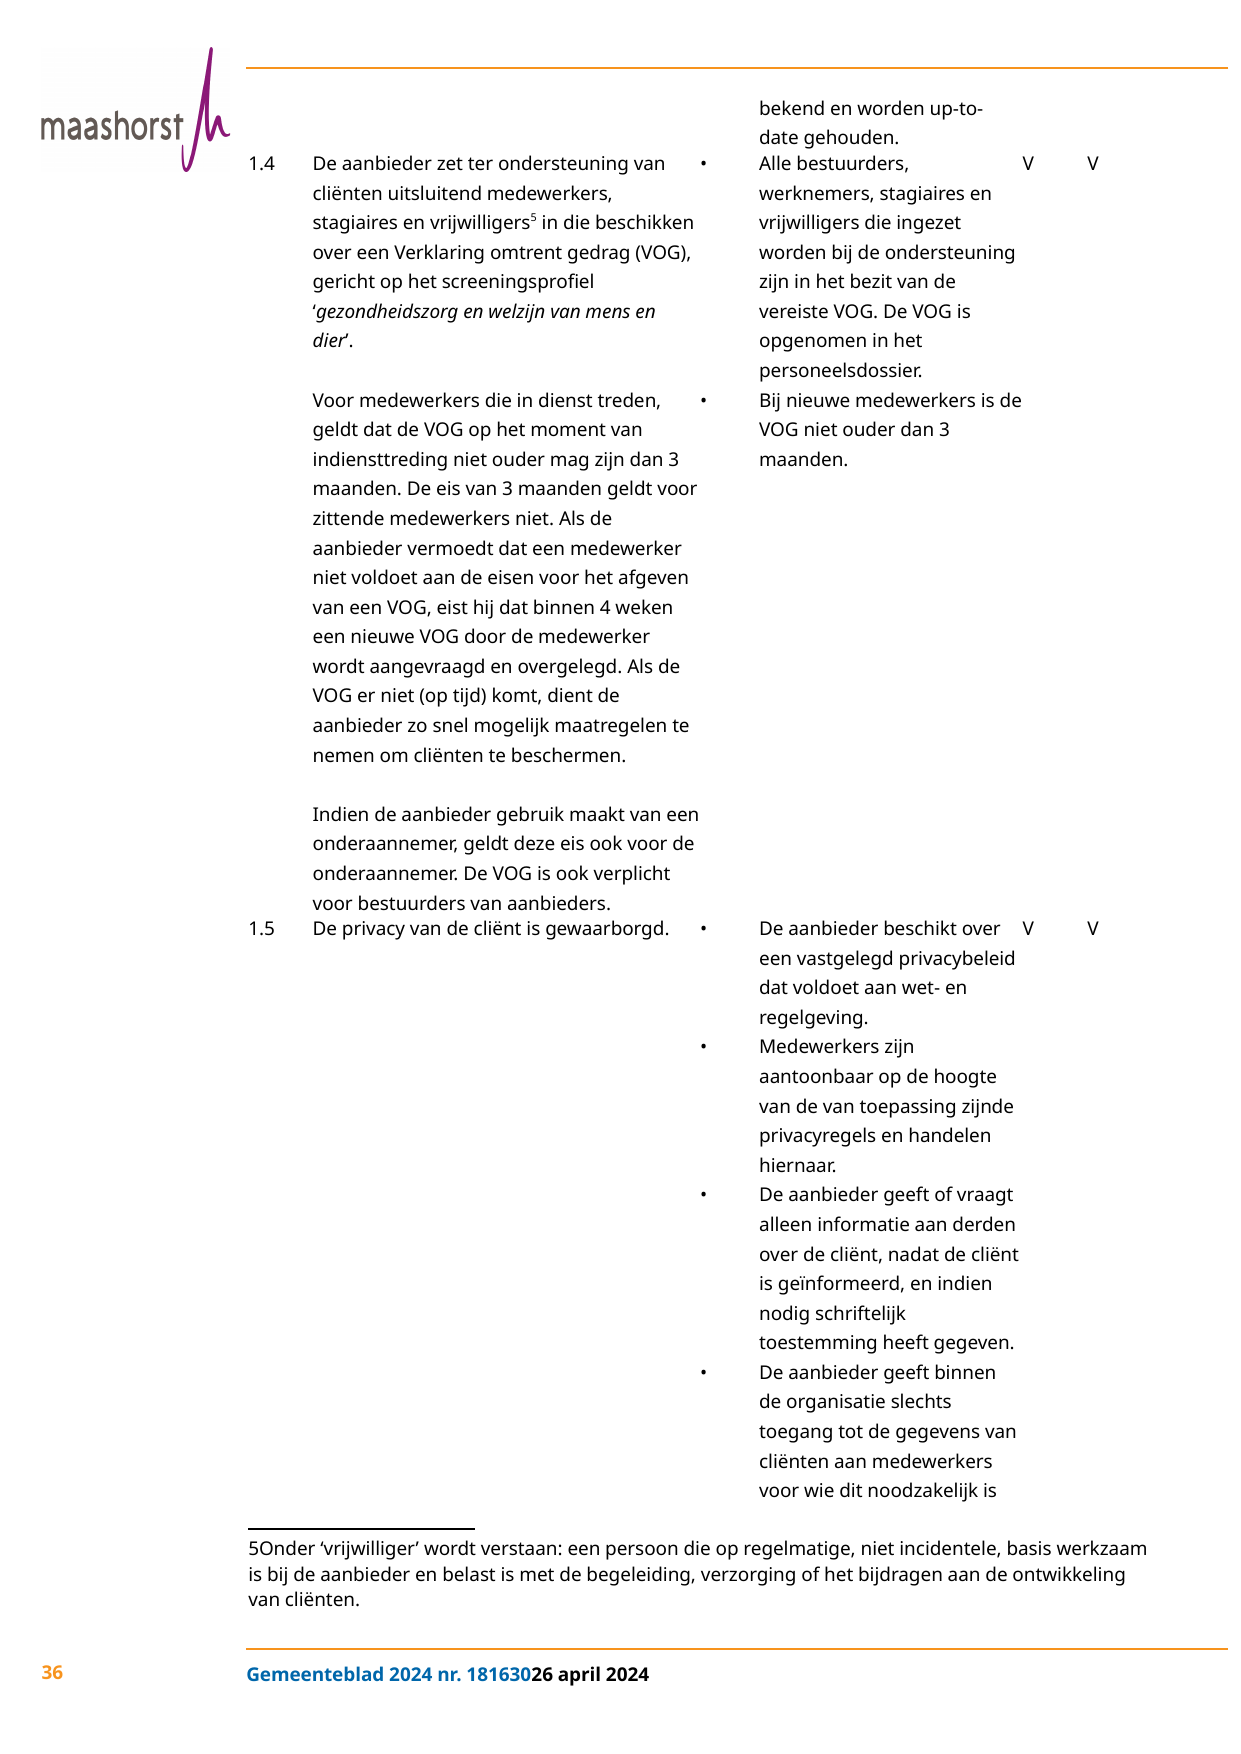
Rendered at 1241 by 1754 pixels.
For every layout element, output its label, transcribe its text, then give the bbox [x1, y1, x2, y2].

table_cell De privacy van de cliënt is gewaarborgd. [313, 915, 700, 1503]
table_cell [1087, 95, 1152, 150]
table_cell bekend en worden up-to-date gehouden. [700, 95, 1022, 150]
table_cell Alle bestuurders, werknemers, stagiaires en vrijwilligers die ingezet worden bij de ondersteuning zijn in het bezit van de vereiste VOG. De VOG is opgenomen in het personeelsdossier. Bij nieuwe medewerkers is de VOG niet ouder dan 3 maanden. [700, 150, 1022, 915]
picture [41, 47, 231, 172]
table_cell De aanbieder beschikt over een vastgelegd privacybeleid dat voldoet aan wet- en regelgeving. Medewerkers zijn aantoonbaar op de hoogte van de van toepassing zijnde privacyregels en handelen hiernaar. De aanbieder geeft of vraagt alleen informatie aan derden over de cliënt, nadat de cliënt is geïnformeerd, en indien nodig schriftelijk toestemming heeft gegeven. De aanbieder geeft binnen de organisatie slechts toegang tot de gegevens van cliënten aan medewerkers voor wie dit noodzakelijk is [700, 915, 1022, 1503]
table_cell V [1023, 915, 1087, 1503]
table_cell [1023, 95, 1087, 150]
table_cell 1.5 [248, 915, 312, 1503]
table_cell 1.4 [248, 150, 312, 915]
table_cell V [1087, 915, 1152, 1503]
table_cell [248, 95, 312, 150]
table_cell [313, 95, 700, 150]
table_cell De aanbieder zet ter ondersteuning van cliënten uitsluitend medewerkers, stagiaires en vrijwilligers in die beschikken over een Verklaring omtrent gedrag (VOG), gericht op het screeningsprofiel ‘gezondheidszorg en welzijn van mens en dier’. Voor medewerkers die in dienst treden, geldt dat de VOG op het moment van indiensttreding niet ouder mag zijn dan 3 maanden. De eis van 3 maanden geldt voor zittende medewerkers niet. Als de aanbieder vermoedt dat een medewerker niet voldoet aan de eisen voor het afgeven van een VOG, eist hij dat binnen 4 weken een nieuwe VOG door de medewerker wordt aangevraagd en overgelegd. Als de VOG er niet (op tijd) komt, dient de aanbieder zo snel mogelijk maatregelen te nemen om cliënten te beschermen. Indien de aanbieder gebruik maakt van een onderaannemer, geldt deze eis ook voor de onderaannemer. De VOG is ook verplicht voor bestuurders van aanbieders. [313, 150, 700, 915]
table_cell V [1087, 150, 1152, 915]
table_cell V [1023, 150, 1087, 915]
